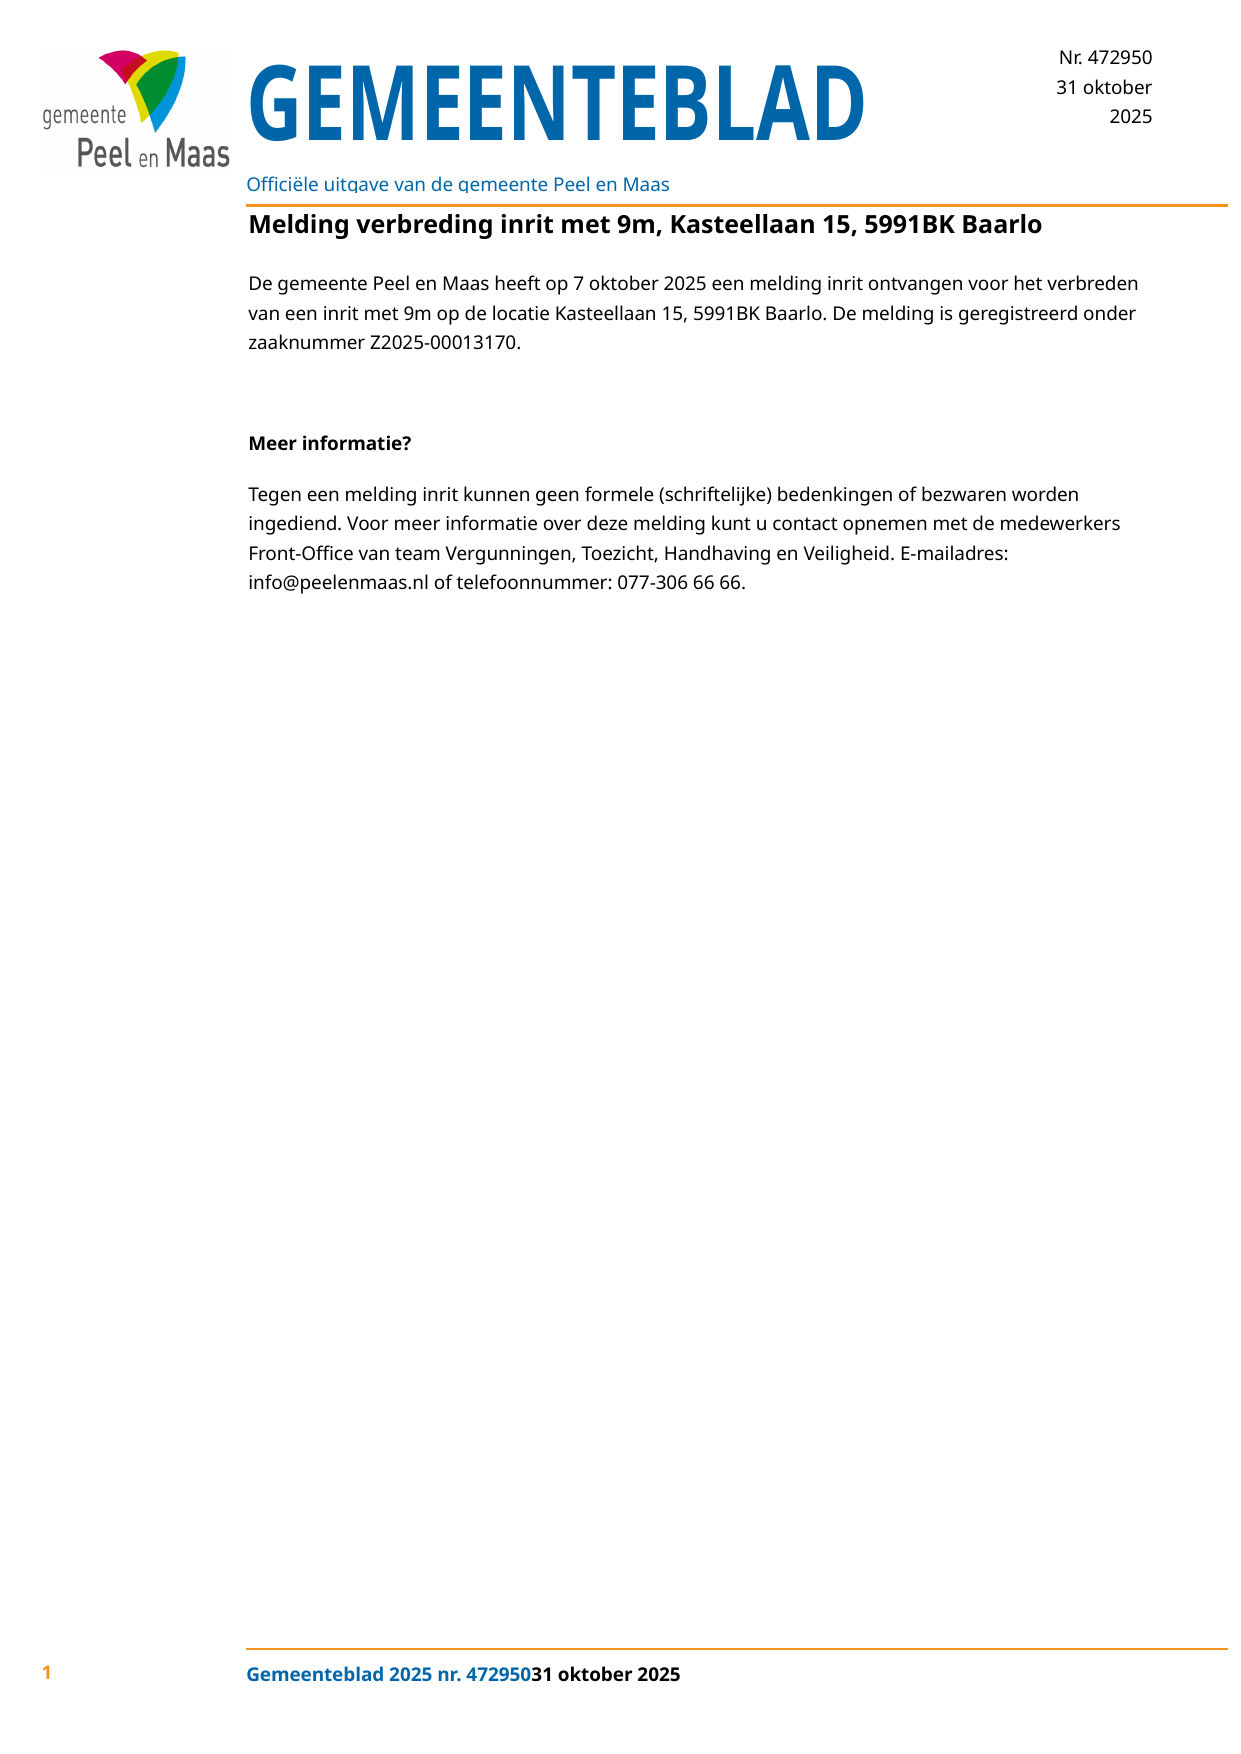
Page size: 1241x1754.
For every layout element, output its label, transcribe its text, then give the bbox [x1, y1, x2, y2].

text Melding verbreding inrit met 9m, Kasteellaan 15, 5991BK Baarlo [248, 207, 1152, 241]
text De gemeente Peel en Maas heeft op 7 oktober 2025 een melding inrit ontvangen voor het verbreden van een inrit met 9m op de locatie Kasteellaan 15, 5991BK Baarlo. De melding is geregistreerd onder zaaknummer Z2025-00013170. [248, 270, 1152, 355]
text Meer informatie? [248, 430, 1152, 456]
text Tegen een melding inrit kunnen geen formele (schriftelijke) bedenkingen of bezwaren worden ingediend. Voor meer informatie over deze melding kunt u contact opnemen met de medewerkers Front-Office van team Vergunningen, Toezicht, Handhaving en Veiligheid. E-mailadres: info@peelenmaas.nl of telefoonnummer: 077-306 66 66. [248, 481, 1152, 595]
picture [41, 47, 231, 172]
